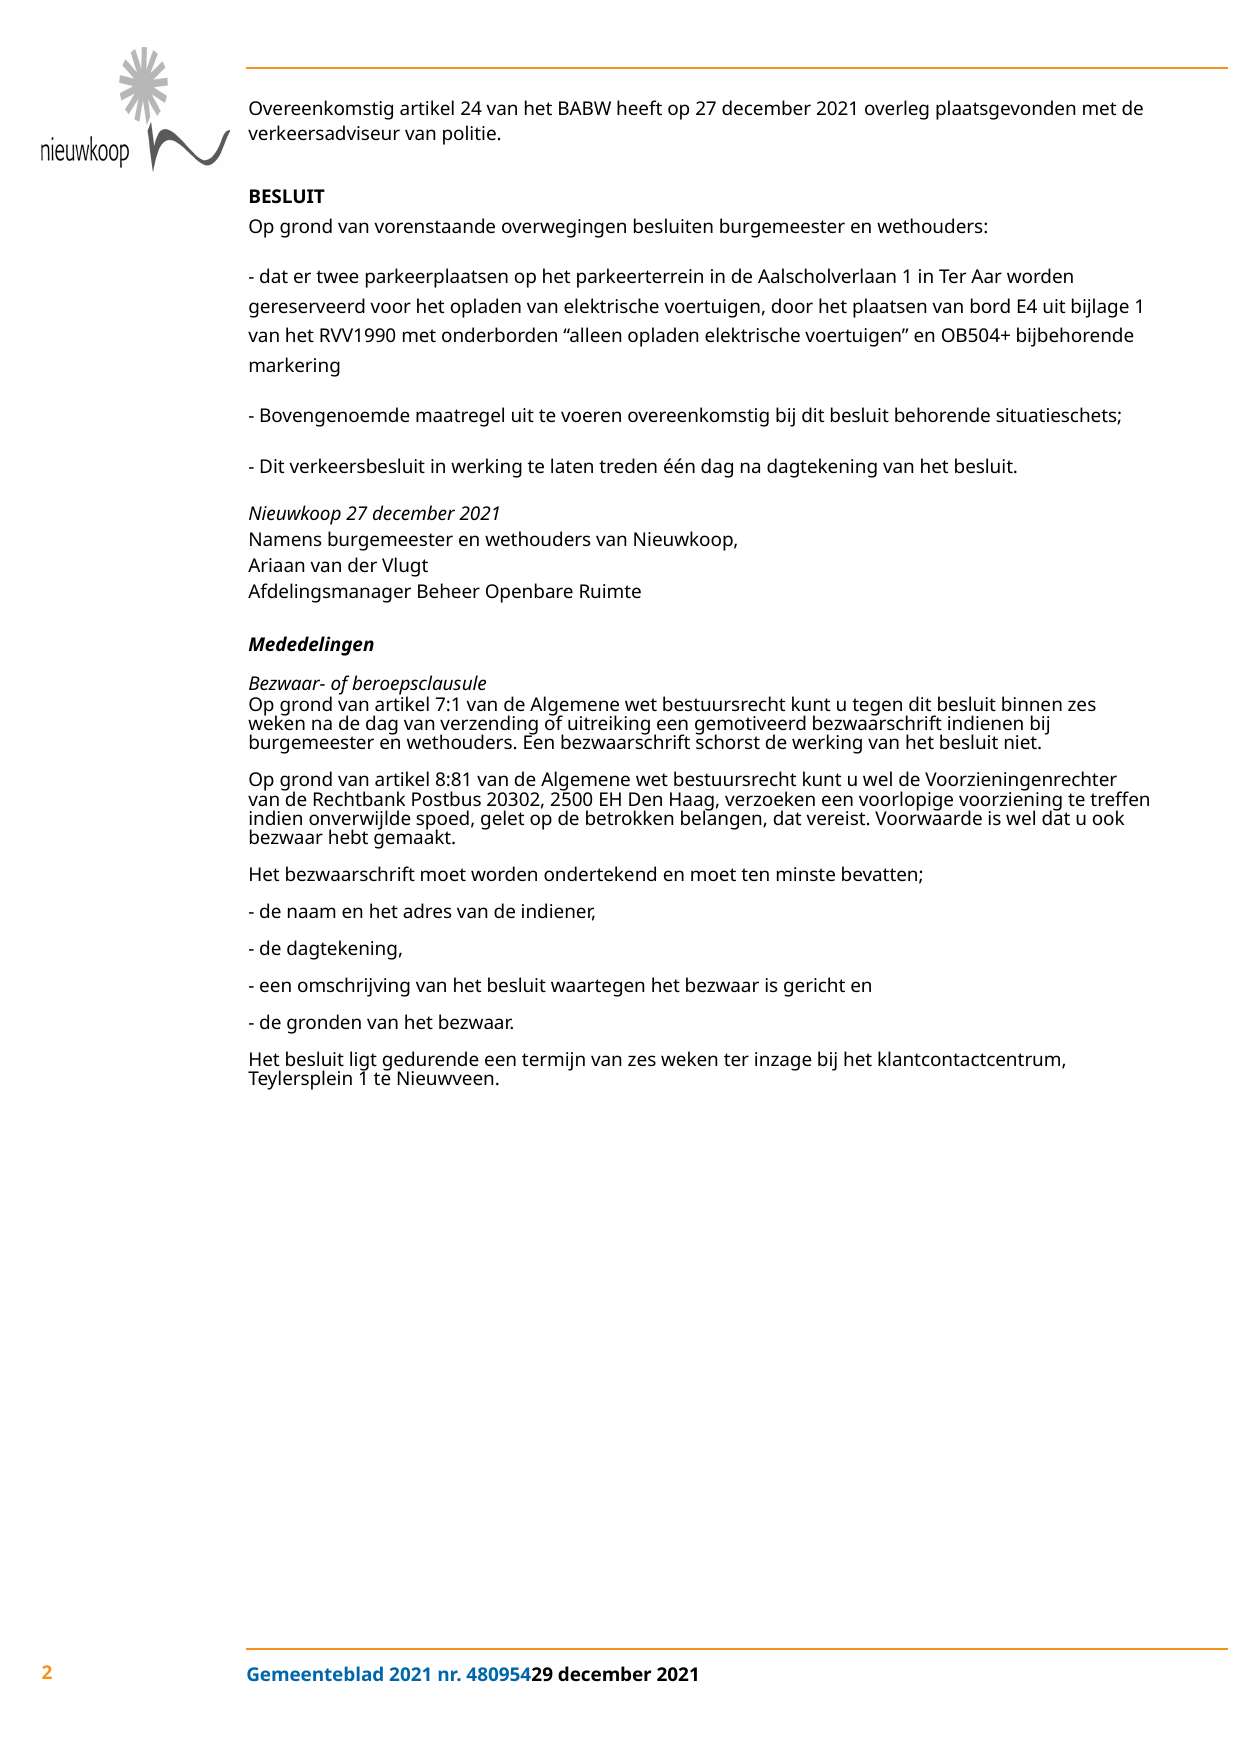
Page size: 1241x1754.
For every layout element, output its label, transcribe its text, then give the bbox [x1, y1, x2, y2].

text - een omschrijving van het besluit waartegen het bezwaar is gericht en [248, 977, 1152, 996]
text Het bezwaarschrift moet worden ondertekend en moet ten minste bevatten; [248, 866, 1152, 885]
text - de dagtekening, [248, 940, 1152, 959]
text - Bovengenoemde maatregel uit te voeren overeenkomstig bij dit besluit behorende situatieschets; [248, 402, 1152, 428]
text Het besluit ligt gedurende een termijn van zes weken ter inzage bij het klantcontactcentrum, Teylersplein 1 te Nieuwveen. [248, 1051, 1152, 1089]
text - dat er twee parkeerplaatsen op het parkeerterrein in de Aalscholverlaan 1 in Ter Aar worden gereserveerd voor het opladen van elektrische voertuigen, door het plaatsen van bord E4 uit bijlage 1 van het RVV1990 met onderborden “alleen opladen elektrische voertuigen” en OB504+ bijbehorende markering [248, 263, 1152, 378]
text Mededelingen [248, 631, 1152, 656]
text Nieuwkoop 27 december 2021 [248, 501, 1152, 526]
text Ariaan van der Vlugt [248, 552, 1152, 578]
text Afdelingsmanager Beheer Openbare Ruimte [248, 578, 1152, 603]
text Bezwaar- of beroepsclausule [248, 670, 1152, 696]
text Op grond van artikel 8:81 van de Algemene wet bestuursrecht kunt u wel de Voorzieningenrechter van de Rechtbank Postbus 20302, 2500 EH Den Haag, verzoeken een voorlopige voorziening te treffen indien onverwijlde spoed, gelet op de betrokken belangen, dat vereist. Voorwaarde is wel dat u ook bezwaar hebt gemaakt. [248, 771, 1152, 848]
text Overeenkomstig artikel 24 van het BABW heeft op 27 december 2021 overleg plaatsgevonden met de verkeersadviseur van politie. [248, 95, 1152, 146]
text Op grond van artikel 7:1 van de Algemene wet bestuursrecht kunt u tegen dit besluit binnen zes weken na de dag van verzending of uitreiking een gemotiveerd bezwaarschrift indienen bij burgemeester en wethouders. Een bezwaarschrift schorst de werking van het besluit niet. [248, 696, 1152, 753]
text BESLUIT [248, 183, 1152, 209]
text - Dit verkeersbesluit in werking te laten treden één dag na dagtekening van het besluit. [248, 453, 1152, 478]
text - de naam en het adres van de indiener, [248, 903, 1152, 922]
picture [41, 47, 231, 172]
text - de gronden van het bezwaar. [248, 1014, 1152, 1033]
text Op grond van vorenstaande overwegingen besluiten burgemeester en wethouders: [248, 213, 1152, 238]
text Namens burgemeester en wethouders van Nieuwkoop, [248, 526, 1152, 552]
